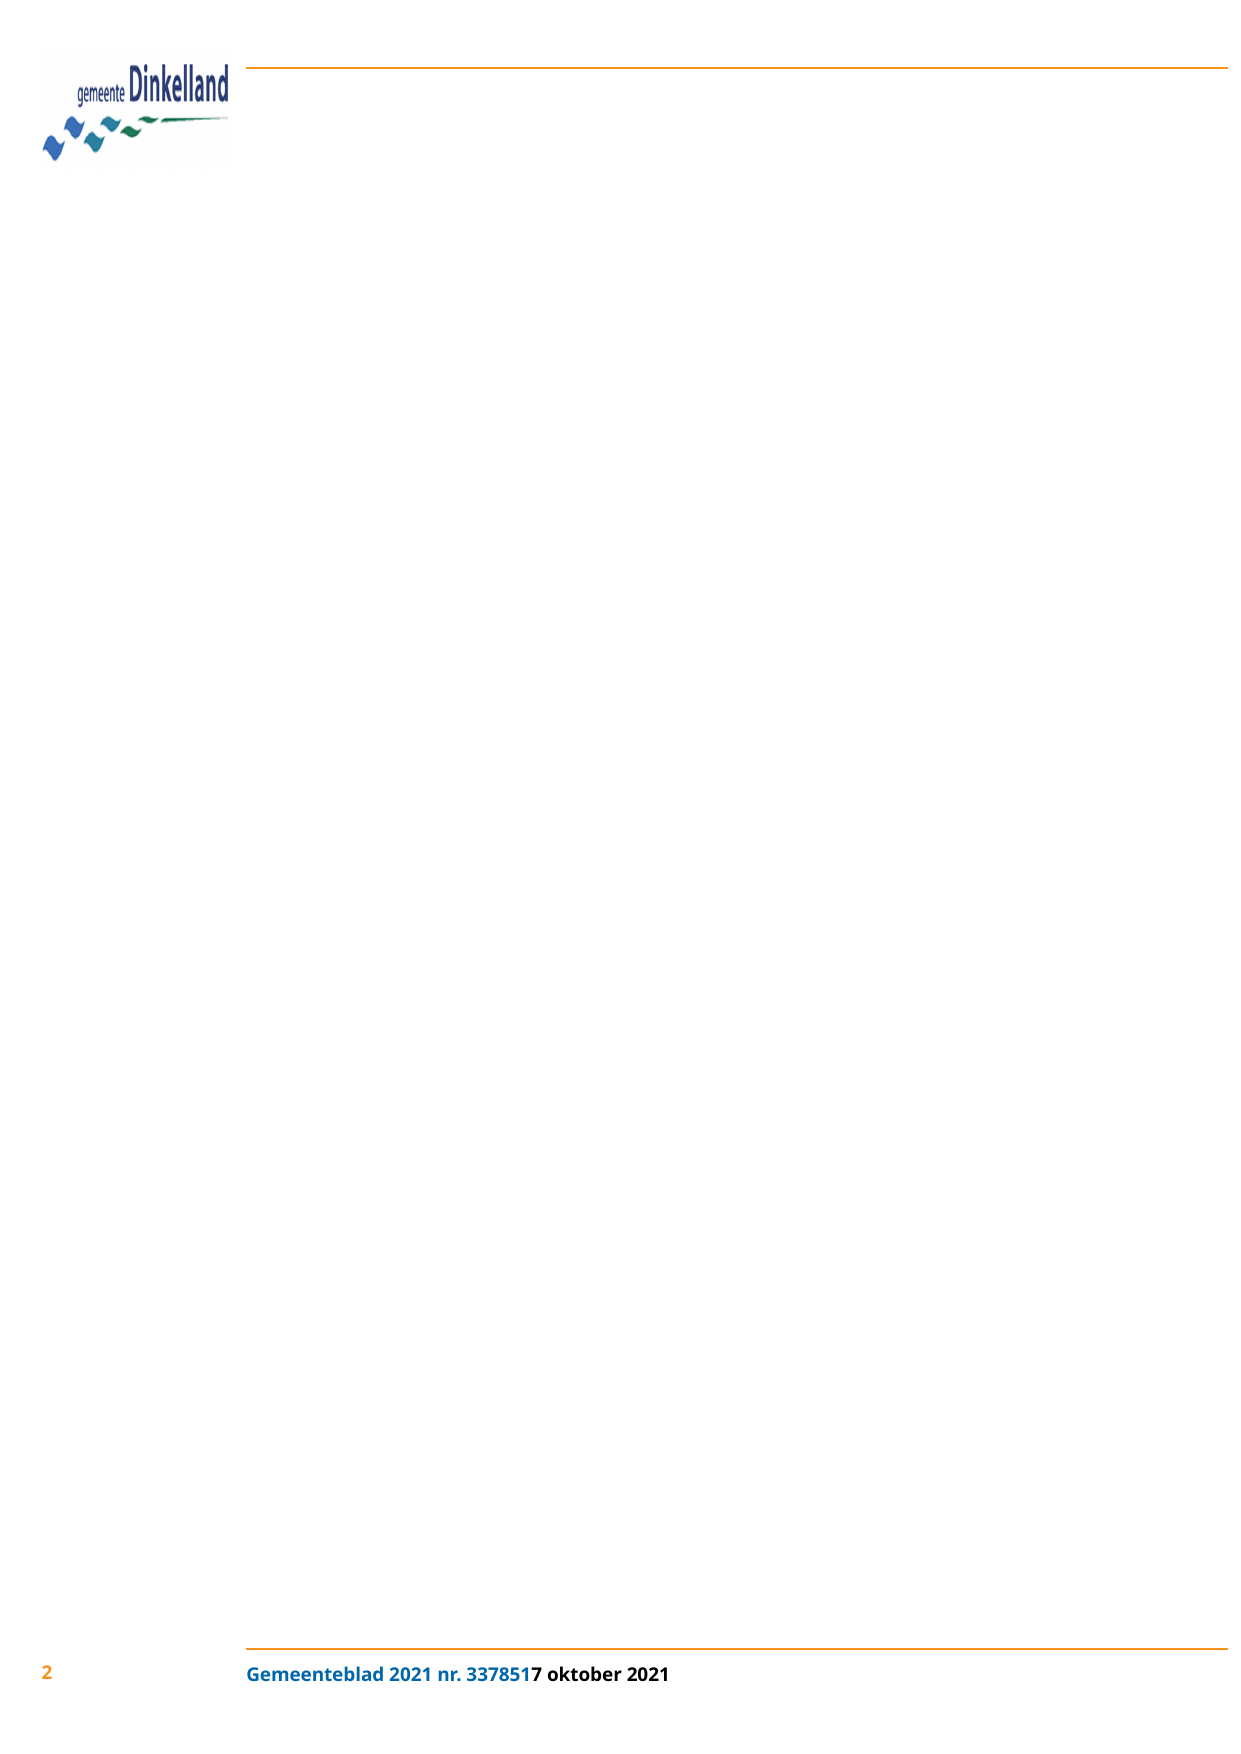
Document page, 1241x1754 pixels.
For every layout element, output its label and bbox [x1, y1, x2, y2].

picture [41, 47, 231, 172]
